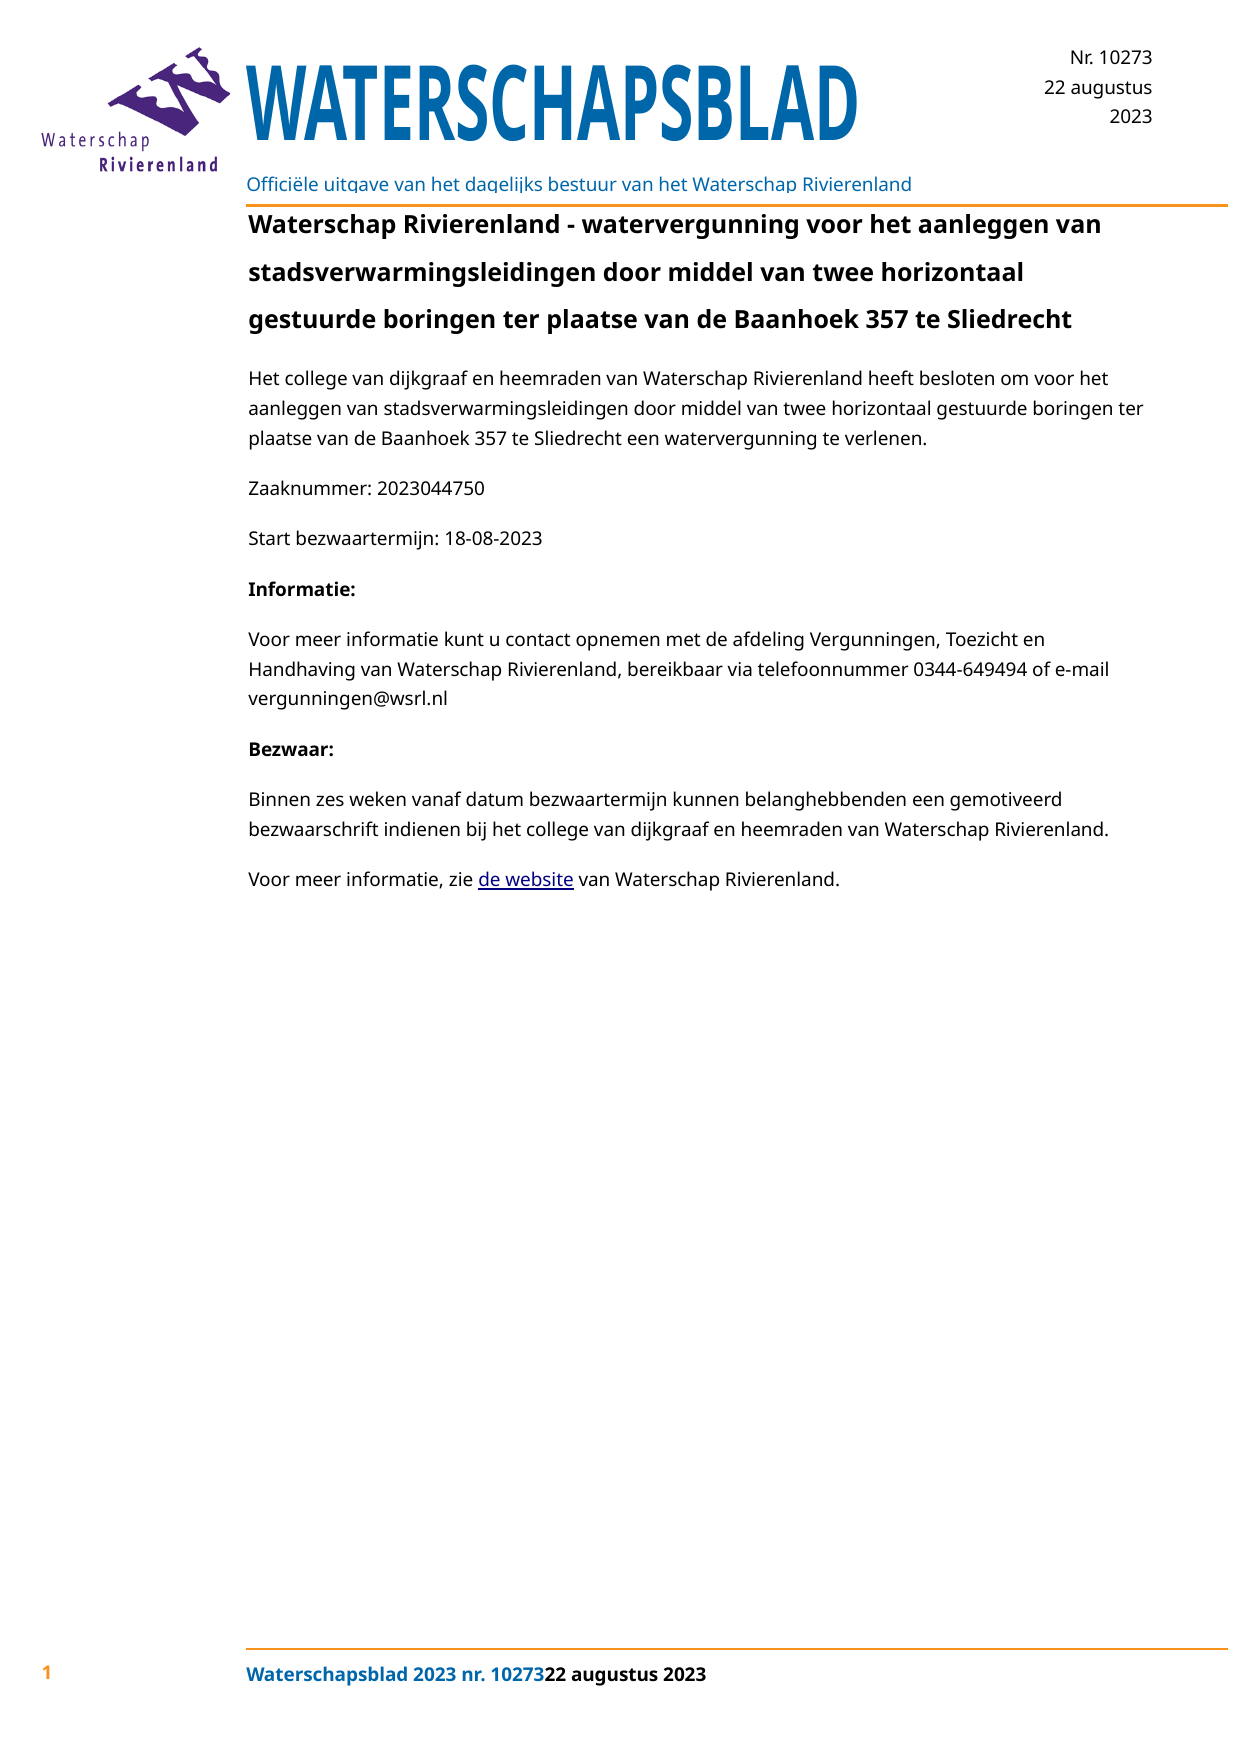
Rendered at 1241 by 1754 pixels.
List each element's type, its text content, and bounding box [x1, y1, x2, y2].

text Start bezwaartermijn: 18-08-2023 [248, 526, 1152, 551]
text Voor meer informatie kunt u contact opnemen met de afdeling Vergunningen, Toezicht en Handhaving van Waterschap Rivierenland, bereikbaar via telefoonnummer 0344-649494 of e-mail vergunningen@wsrl.nl [248, 626, 1152, 711]
text Het college van dijkgraaf en heemraden van Waterschap Rivierenland heeft besloten om voor het aanleggen van stadsverwarmingsleidingen door middel van twee horizontaal gestuurde boringen ter plaatse van de Baanhoek 357 te Sliedrecht een watervergunning te verlenen. [248, 366, 1152, 450]
text Informatie: [248, 576, 1152, 602]
text Binnen zes weken vanaf datum bezwaartermijn kunnen belanghebbenden een gemotiveerd bezwaarschrift indienen bij het college van dijkgraaf en heemraden van Waterschap Rivierenland. [248, 786, 1152, 842]
picture [41, 47, 231, 172]
text Bezwaar: [248, 736, 1152, 762]
text Voor meer informatie, zie de website van Waterschap Rivierenland. [248, 866, 1152, 892]
text Zaaknummer: 2023044750 [248, 475, 1152, 501]
text Waterschap Rivierenland - watervergunning voor het aanleggen van stadsverwarmingsleidingen door middel van twee horizontaal gestuurde boringen ter plaatse van de Baanhoek 357 te Sliedrecht [248, 207, 1152, 336]
